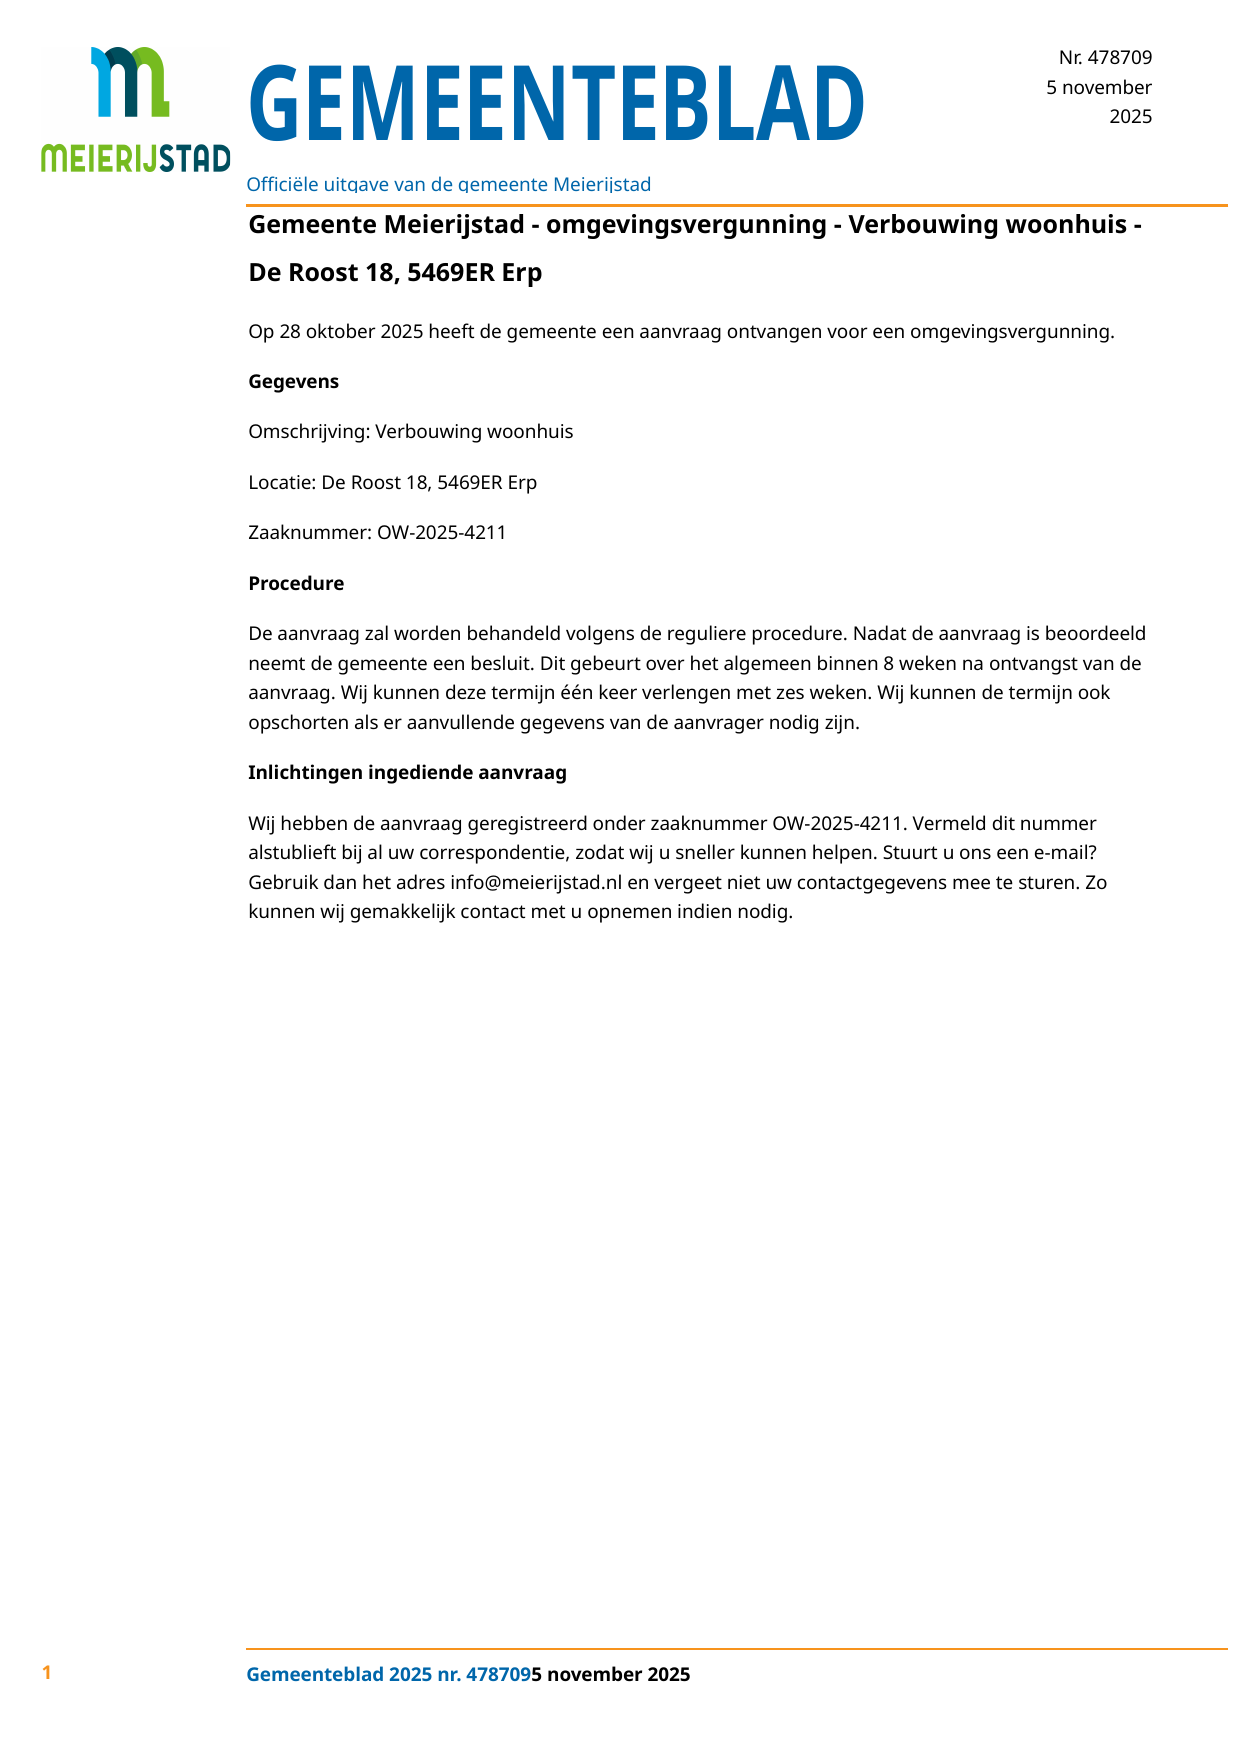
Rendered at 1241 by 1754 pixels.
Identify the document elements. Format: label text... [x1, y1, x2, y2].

text Zaaknummer: OW-2025-4211 [248, 519, 1152, 545]
text Inlichtingen ingediende aanvraag [248, 759, 1152, 785]
text Omschrijving: Verbouwing woonhuis [248, 419, 1152, 444]
text Locatie: De Roost 18, 5469ER Erp [248, 469, 1152, 495]
text Procedure [248, 570, 1152, 596]
text De aanvraag zal worden behandeld volgens de reguliere procedure. Nadat de aanvraag is beoordeeld neemt de gemeente een besluit. Dit gebeurt over het algemeen binnen 8 weken na ontvangst van de aanvraag. Wij kunnen deze termijn één keer verlengen met zes weken. Wij kunnen de termijn ook opschorten als er aanvullende gegevens van de aanvrager nodig zijn. [248, 620, 1152, 735]
text Op 28 oktober 2025 heeft de gemeente een aanvraag ontvangen voor een omgevingsvergunning. [248, 318, 1152, 344]
text Gegevens [248, 368, 1152, 394]
text Wij hebben de aanvraag geregistreerd onder zaaknummer OW-2025-4211. Vermeld dit nummer alstublieft bij al uw correspondentie, zodat wij u sneller kunnen helpen. Stuurt u ons een e-mail? Gebruik dan het adres info@meierijstad.nl en vergeet niet uw contactgegevens mee te sturen. Zo kunnen wij gemakkelijk contact met u opnemen indien nodig. [248, 810, 1152, 924]
text Gemeente Meierijstad - omgevingsvergunning - Verbouwing woonhuis - De Roost 18, 5469ER Erp [248, 207, 1152, 288]
picture [41, 47, 231, 172]
